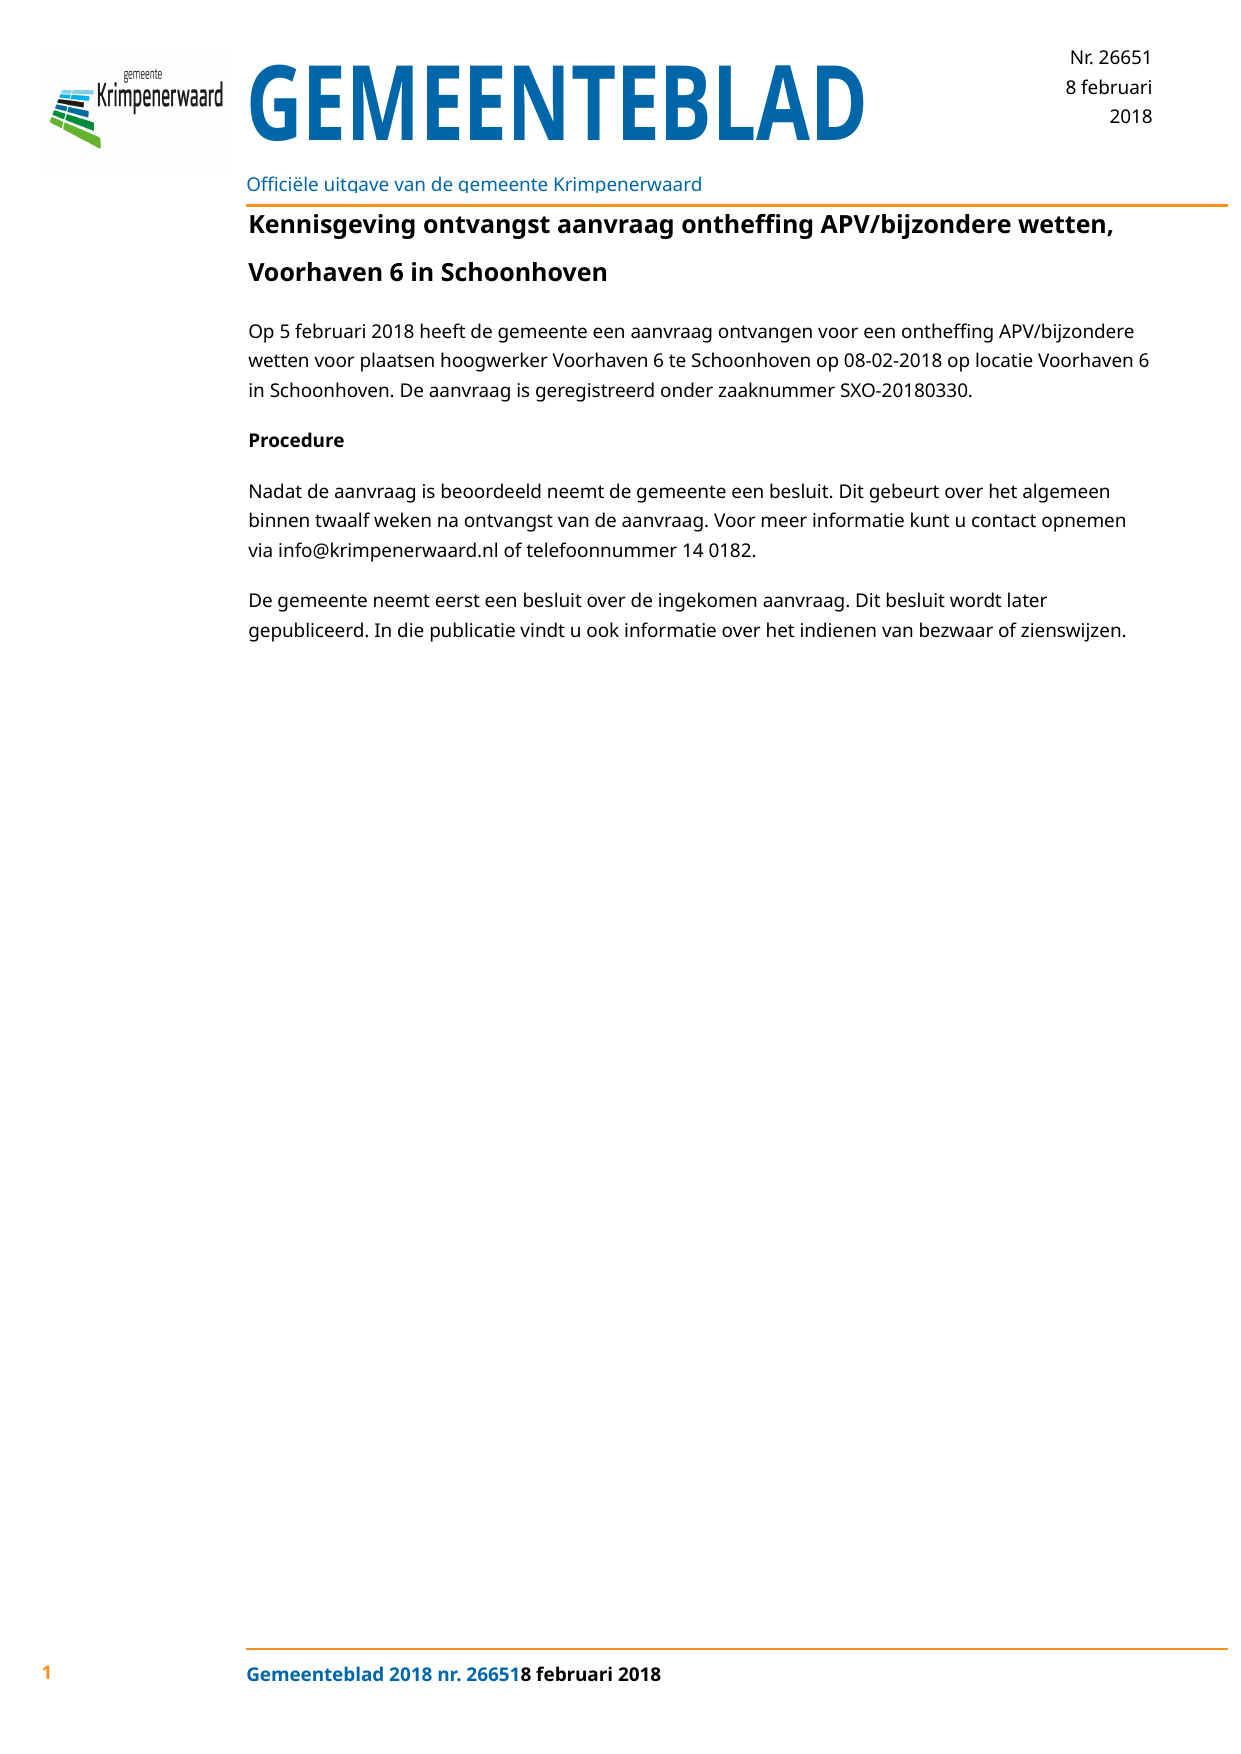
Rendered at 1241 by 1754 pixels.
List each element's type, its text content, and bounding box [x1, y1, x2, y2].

text Nadat de aanvraag is beoordeeld neemt de gemeente een besluit. Dit gebeurt over het algemeen binnen twaalf weken na ontvangst van de aanvraag. Voor meer informatie kunt u contact opnemen via info@krimpenerwaard.nl of telefoonnummer 14 0182. [248, 478, 1152, 563]
picture [41, 47, 231, 172]
text Op 5 februari 2018 heeft de gemeente een aanvraag ontvangen voor een ontheffing APV/bijzondere wetten voor plaatsen hoogwerker Voorhaven 6 te Schoonhoven op 08-02-2018 op locatie Voorhaven 6 in Schoonhoven. De aanvraag is geregistreerd onder zaaknummer SXO-20180330. [248, 318, 1152, 403]
text De gemeente neemt eerst een besluit over de ingekomen aanvraag. Dit besluit wordt later gepubliceerd. In die publicatie vindt u ook informatie over het indienen van bezwaar of zienswijzen. [248, 587, 1152, 643]
text Procedure [248, 427, 1152, 453]
text Kennisgeving ontvangst aanvraag ontheffing APV/bijzondere wetten, Voorhaven 6 in Schoonhoven [248, 207, 1152, 288]
